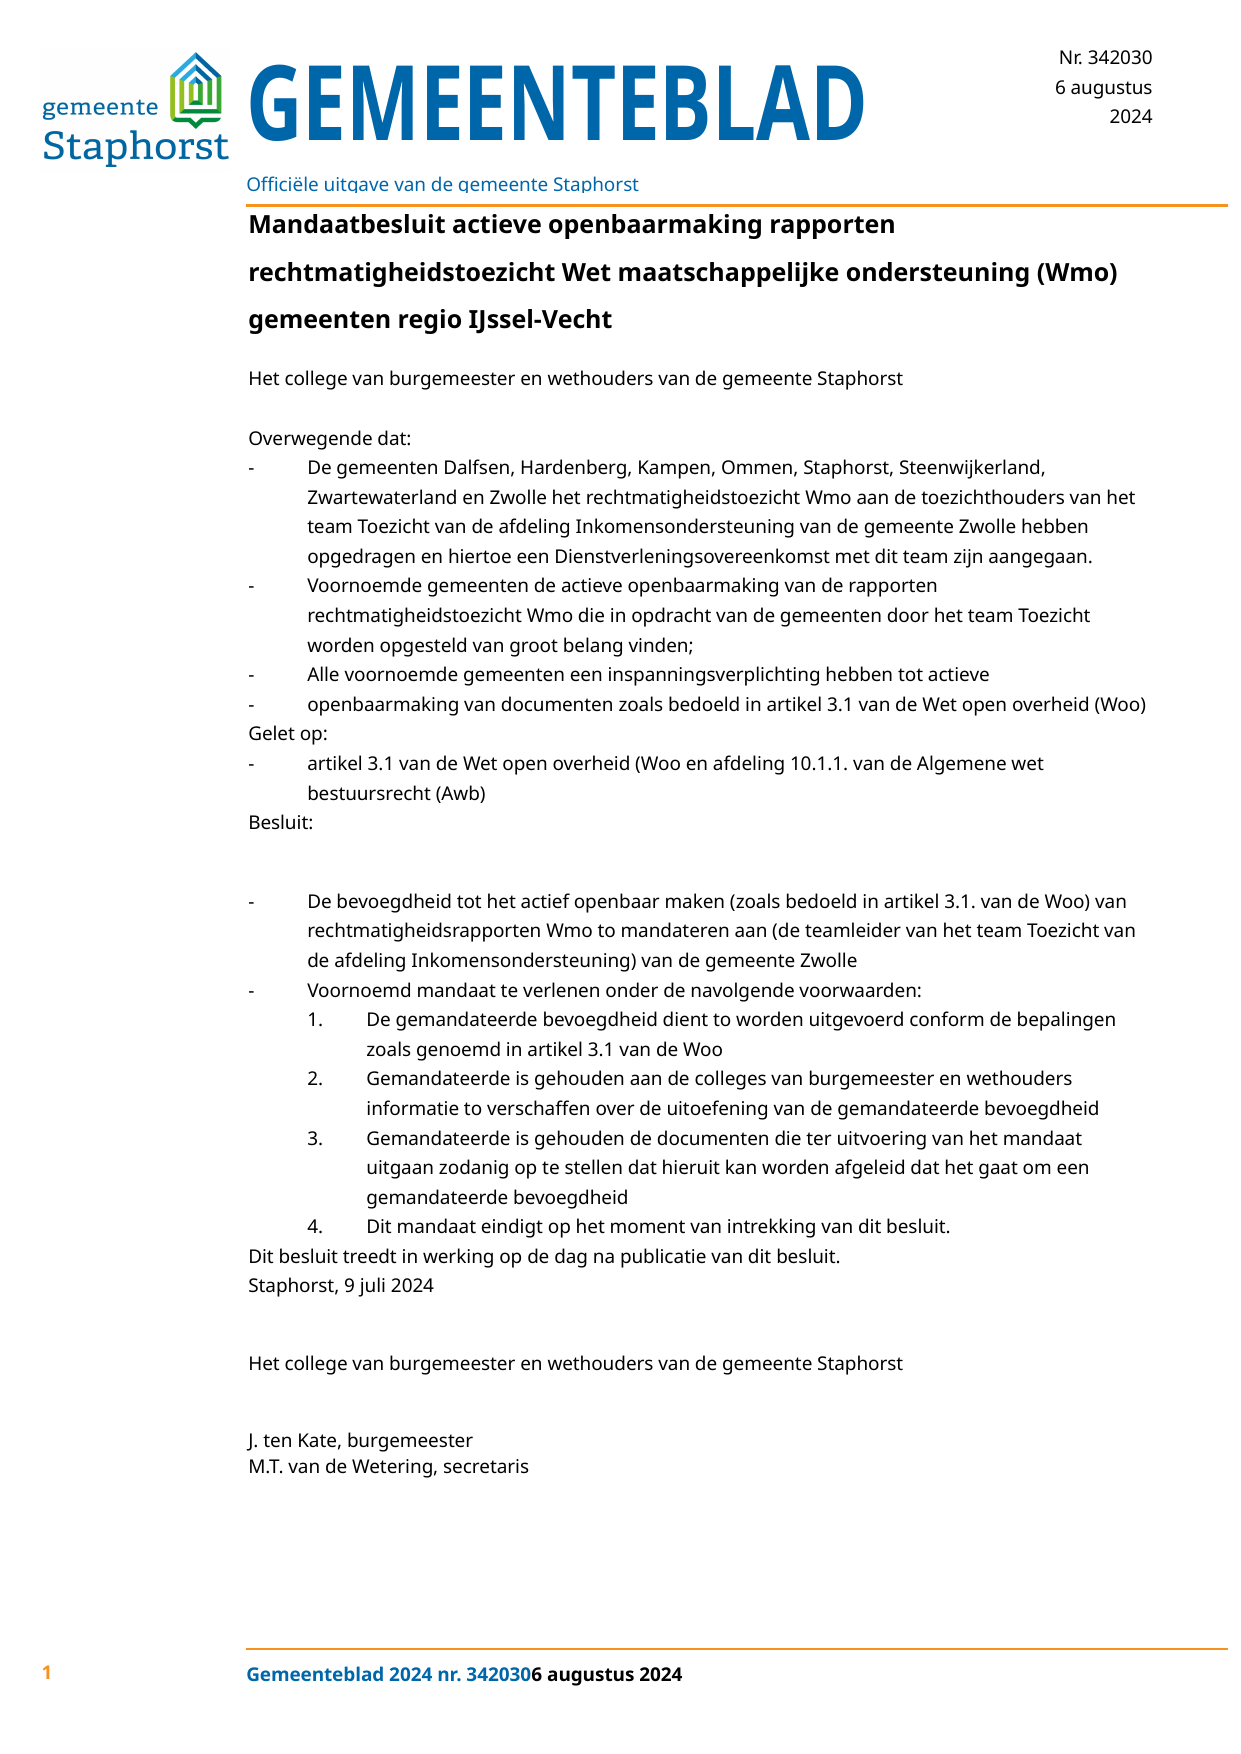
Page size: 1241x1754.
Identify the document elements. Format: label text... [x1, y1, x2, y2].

list De gemeenten Dalfsen, Hardenberg, Kampen, Ommen, Staphorst, Steenwijkerland, Zwartewaterland en Zwolle het rechtmatigheidstoezicht Wmo aan de toezichthouders van het team Toezicht van de afdeling Inkomensondersteuning van de gemeente Zwolle hebben opgedragen en hiertoe een Dienstverleningsovereenkomst met dit team zijn aangegaan. [248, 454, 1152, 569]
list De gemandateerde bevoegdheid dient to worden uitgevoerd conform de bepalingen zoals genoemd in artikel 3.1 van de Woo [307, 1006, 1152, 1062]
list Alle voornoemde gemeenten een inspanningsverplichting hebben tot actieve [248, 661, 1152, 687]
text Overwegende dat: [248, 425, 1152, 450]
text Besluit: [248, 809, 1152, 835]
list De bevoegdheid tot het actief openbaar maken (zoals bedoeld in artikel 3.1. van de Woo) van rechtmatigheidsrapporten Wmo to mandateren aan (de teamleider van het team Toezicht van de afdeling Inkomensondersteuning) van de gemeente Zwolle [248, 888, 1152, 973]
list Gemandateerde is gehouden aan de colleges van burgemeester en wethouders informatie to verschaffen over de uitoefening van de gemandateerde bevoegdheid [307, 1066, 1152, 1121]
text Het college van burgemeester en wethouders van de gemeente Staphorst [248, 366, 1152, 391]
text Mandaatbesluit actieve openbaarmaking rapporten rechtmatigheidstoezicht Wet maatschappelijke ondersteuning (Wmo) gemeenten regio IJssel-Vecht [248, 207, 1152, 336]
list artikel 3.1 van de Wet open overheid (Woo en afdeling 10.1.1. van de Algemene wet bestuursrecht (Awb) [248, 750, 1152, 805]
list openbaarmaking van documenten zoals bedoeld in artikel 3.1 van de Wet open overheid (Woo) [248, 691, 1152, 717]
text M.T. van de Wetering, secretaris [248, 1453, 1152, 1478]
text Het college van burgemeester en wethouders van de gemeente Staphorst [248, 1350, 1152, 1376]
list Dit mandaat eindigt op het moment van intrekking van dit besluit. [307, 1213, 1152, 1239]
picture [41, 47, 231, 172]
list Voornoemd mandaat te verlenen onder de navolgende voorwaarden: [248, 977, 1152, 1003]
text J. ten Kate, burgemeester [248, 1427, 1152, 1453]
text Staphorst, 9 juli 2024 [248, 1273, 1152, 1298]
text Dit besluit treedt in werking op de dag na publicatie van dit besluit. [248, 1243, 1152, 1269]
list Gemandateerde is gehouden de documenten die ter uitvoering van het mandaat uitgaan zodanig op te stellen dat hieruit kan worden afgeleid dat het gaat om een gemandateerde bevoegdheid [307, 1125, 1152, 1210]
text Gelet op: [248, 721, 1152, 746]
list Voornoemde gemeenten de actieve openbaarmaking van de rapporten rechtmatigheidstoezicht Wmo die in opdracht van de gemeenten door het team Toezicht worden opgesteld van groot belang vinden; [248, 573, 1152, 657]
